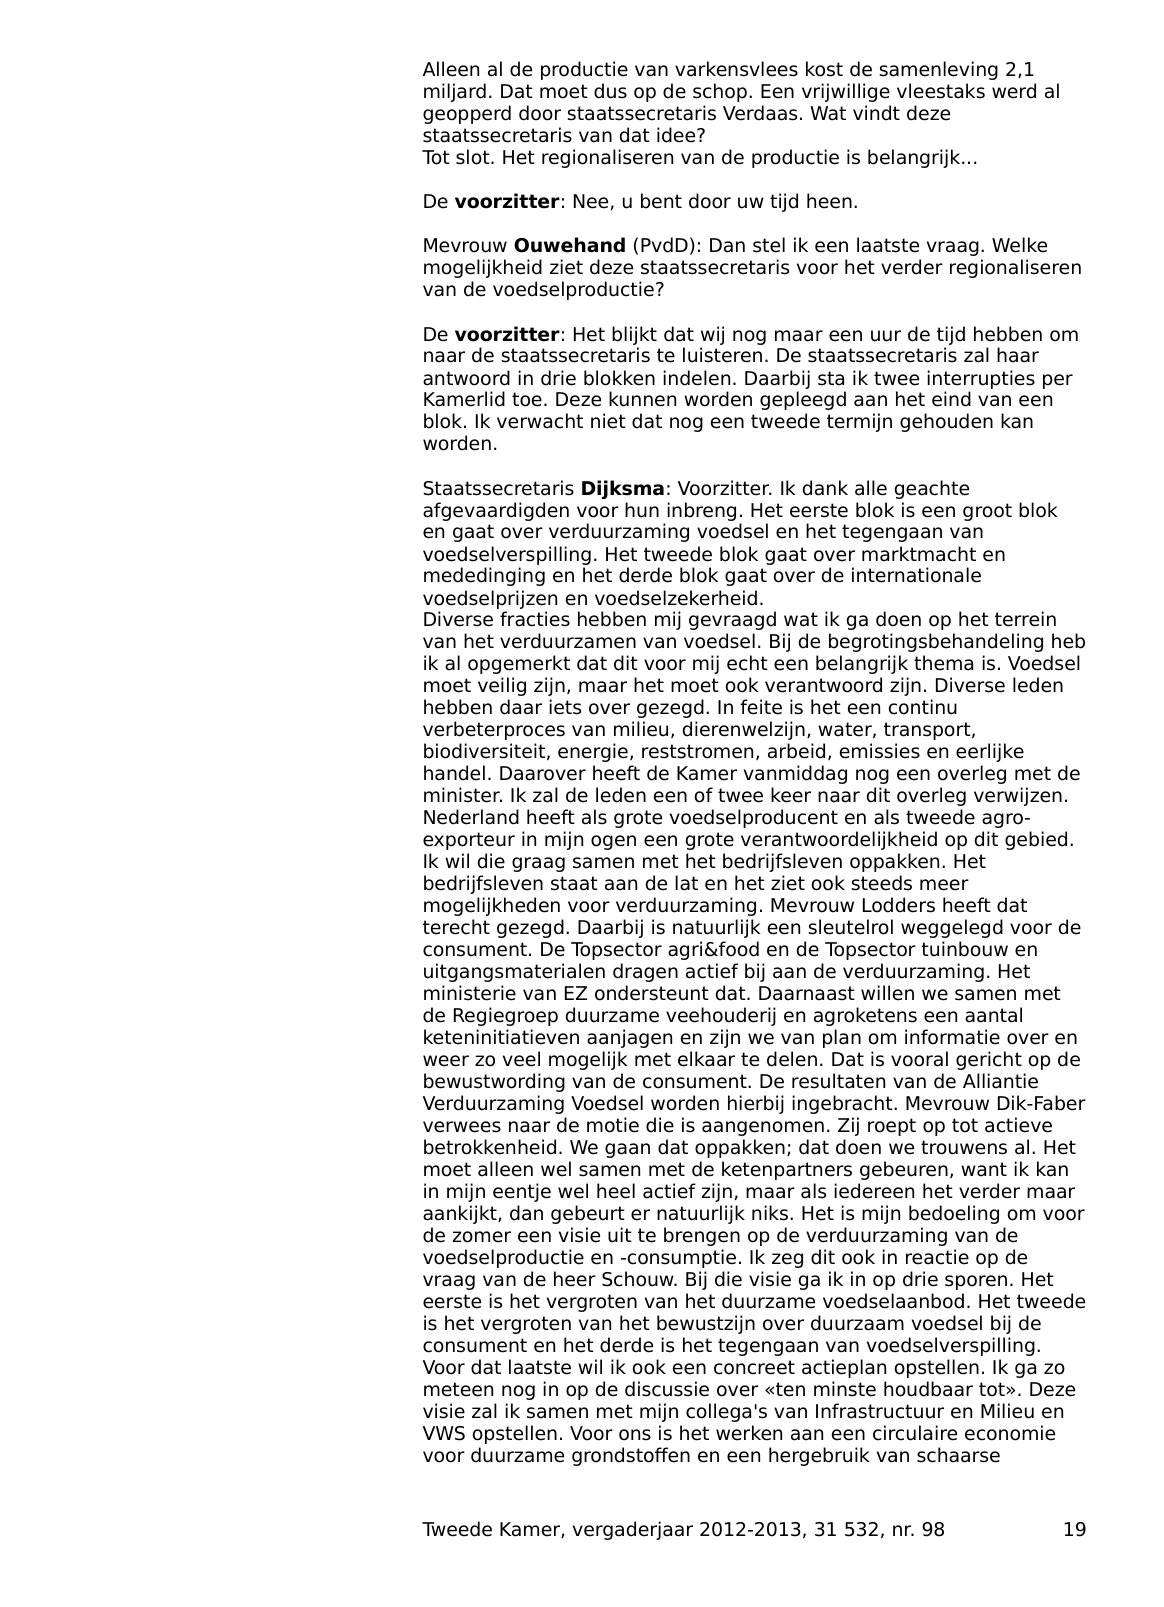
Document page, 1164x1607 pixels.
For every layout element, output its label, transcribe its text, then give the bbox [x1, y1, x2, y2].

text Diverse fracties hebben mij gevraagd wat ik ga doen op het terrein van het verduurzamen van voedsel. Bij de begrotingsbehandeling heb ik al opgemerkt dat dit voor mij echt een belangrijk thema is. Voedsel moet veilig zijn, maar het moet ook verantwoord zijn. Diverse leden hebben daar iets over gezegd. In feite is het een continu verbeterproces van milieu, dierenwelzijn, water, transport, biodiversiteit, energie, reststromen, arbeid, emissies en eerlijke handel. Daarover heeft de Kamer vanmiddag nog een overleg met de minister. Ik zal de leden een of twee keer naar dit overleg verwijzen. [422, 609, 1087, 807]
text Tot slot. Het regionaliseren van de productie is belangrijk... [422, 147, 1087, 169]
text Alleen al de productie van varkensvlees kost de samenleving 2,1 miljard. Dat moet dus op de schop. Een vrijwillige vleestaks werd al geopperd door staatssecretaris Verdaas. Wat vindt deze staatssecretaris van dat idee? [422, 59, 1087, 147]
text De voorzitter: Het blijkt dat wij nog maar een uur de tijd hebben om naar de staatssecretaris te luisteren. De staatssecretaris zal haar antwoord in drie blokken indelen. Daarbij sta ik twee interrupties per Kamerlid toe. Deze kunnen worden gepleegd aan het eind van een blok. Ik verwacht niet dat nog een tweede termijn gehouden kan worden. [422, 323, 1087, 455]
text Nederland heeft als grote voedselproducent en als tweede agro-exporteur in mijn ogen een grote verantwoordelijkheid op dit gebied. Ik wil die graag samen met het bedrijfsleven oppakken. Het bedrijfsleven staat aan de lat en het ziet ook steeds meer mogelijkheden voor verduurzaming. Mevrouw Lodders heeft dat terecht gezegd. Daarbij is natuurlijk een sleutelrol weggelegd voor de consument. De Topsector agri&food en de Topsector tuinbouw en uitgangsmaterialen dragen actief bij aan de verduurzaming. Het ministerie van EZ ondersteunt dat. Daarnaast willen we samen met de Regiegroep duurzame veehouderij en agroketens een aantal keteninitiatieven aanjagen en zijn we van plan om informatie over en weer zo veel mogelijk met elkaar te delen. Dat is vooral gericht op de bewustwording van de consument. De resultaten van de Alliantie Verduurzaming Voedsel worden hierbij ingebracht. Mevrouw Dik-Faber verwees naar de motie die is aangenomen. Zij roept op tot actieve betrokkenheid. We gaan dat oppakken; dat doen we trouwens al. Het moet alleen wel samen met de ketenpartners gebeuren, want ik kan in mijn eentje wel heel actief zijn, maar als iedereen het verder maar aankijkt, dan gebeurt er natuurlijk niks. Het is mijn bedoeling om voor de zomer een visie uit te brengen op de verduurzaming van de voedselproductie en -consumptie. Ik zeg dit ook in reactie op de vraag van de heer Schouw. Bij die visie ga ik in op drie sporen. Het eerste is het vergroten van het duurzame voedselaanbod. Het tweede is het vergroten van het bewustzijn over duurzaam voedsel bij de consument en het derde is het tegengaan van voedselverspilling. Voor dat laatste wil ik ook een concreet actieplan opstellen. Ik ga zo meteen nog in op de discussie over «ten minste houdbaar tot». Deze visie zal ik samen met mijn collega's van Infrastructuur en Milieu en VWS opstellen. Voor ons is het werken aan een circulaire economie voor duurzame grondstoffen en een hergebruik van schaarse [422, 807, 1087, 1467]
text Staatssecretaris Dijksma: Voorzitter. Ik dank alle geachte afgevaardigden voor hun inbreng. Het eerste blok is een groot blok en gaat over verduurzaming voedsel en het tegengaan van voedselverspilling. Het tweede blok gaat over marktmacht en mededinging en het derde blok gaat over de internationale voedselprijzen en voedselzekerheid. [422, 477, 1087, 609]
text Mevrouw Ouwehand (PvdD): Dan stel ik een laatste vraag. Welke mogelijkheid ziet deze staatssecretaris voor het verder regionaliseren van de voedselproductie? [422, 235, 1087, 301]
text De voorzitter: Nee, u bent door uw tijd heen. [422, 191, 1087, 213]
